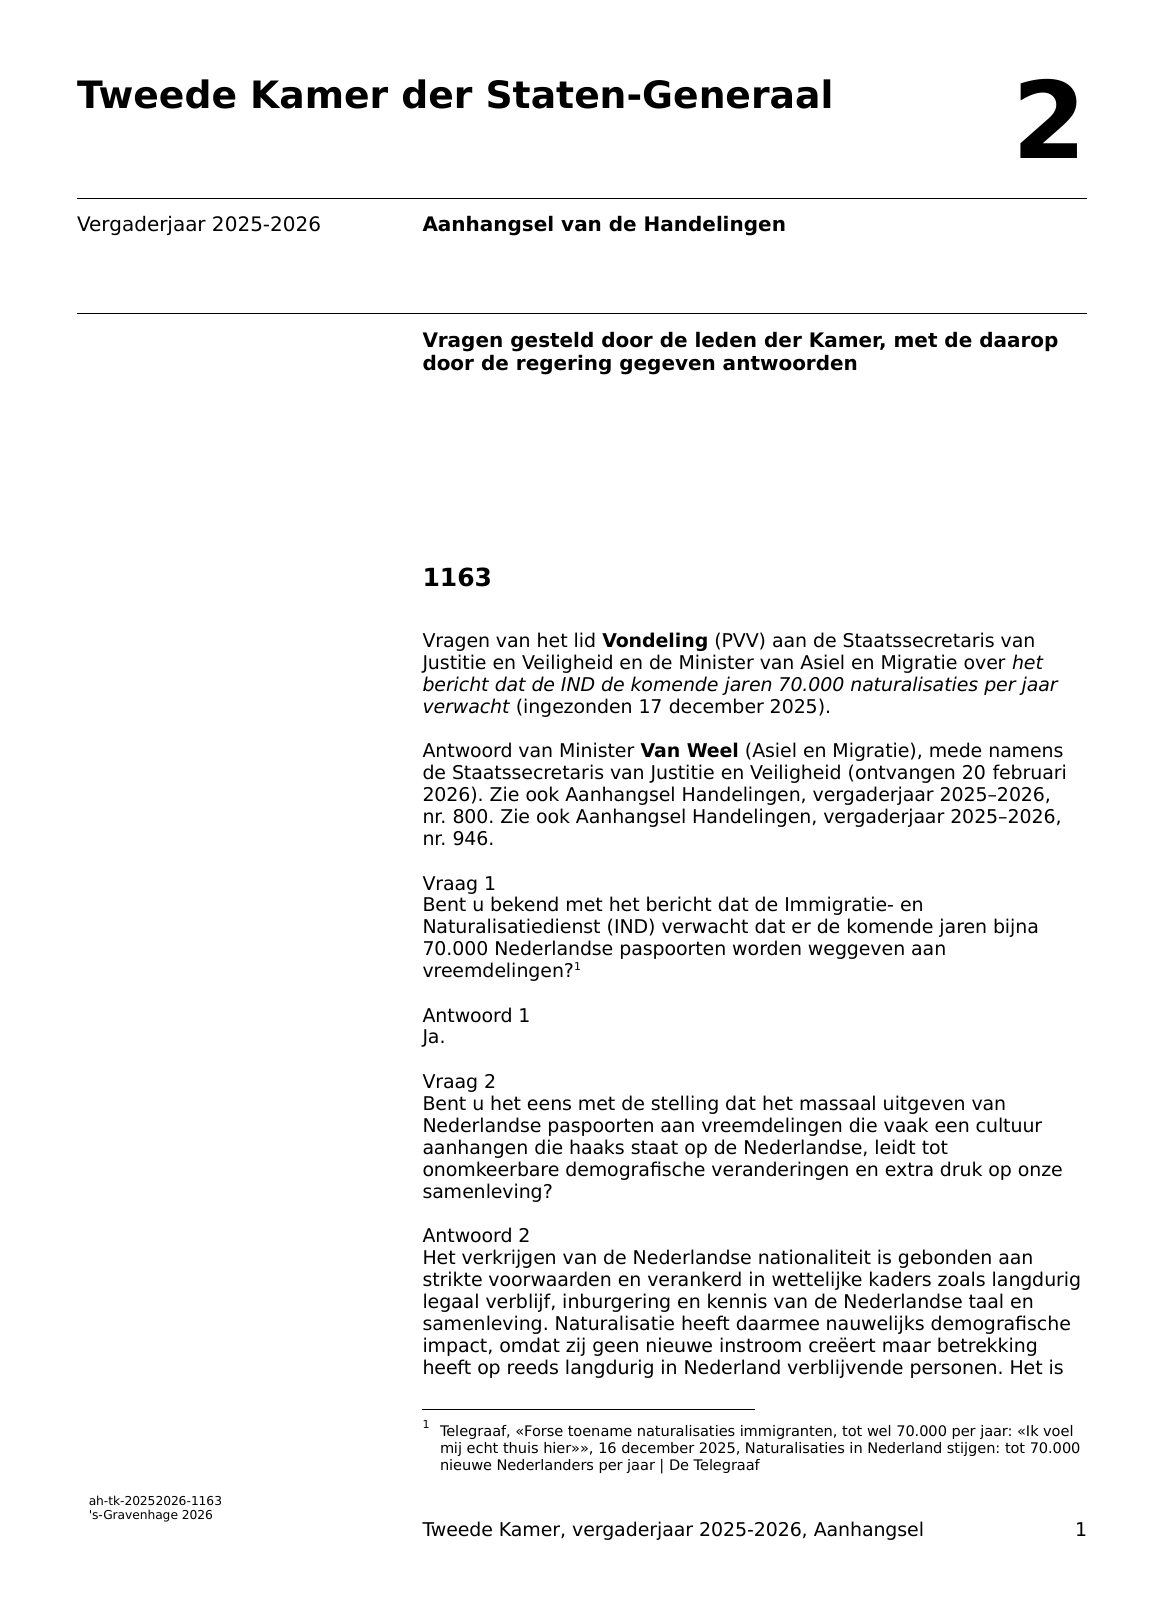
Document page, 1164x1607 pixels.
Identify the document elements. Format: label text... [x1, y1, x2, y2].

table_cell [77, 314, 422, 375]
text 's-Gravenhage 2026 [88, 1508, 323, 1522]
text Het verkrijgen van de Nederlandse nationaliteit is gebonden aan strikte voorwaarden en verankerd in wettelijke kaders zoals langdurig legaal verblijf, inburgering en kennis van de Nederlandse taal en samenleving. Naturalisatie heeft daarmee nauwelijks demografische impact, omdat zij geen nieuwe instroom creëert maar betrekking heeft op reeds langdurig in Nederland verblijvende personen. Het is [422, 1247, 1087, 1378]
table_cell Vragen gesteld door de leden der Kamer, met de daarop door de regering gegeven antwoorden [422, 314, 1087, 375]
text Vraag 1 [422, 872, 1087, 894]
table_cell Vergaderjaar 2025-2026 [77, 199, 422, 313]
text Antwoord 1 [422, 1004, 1087, 1026]
text Bent u het eens met de stelling dat het massaal uitgeven van Nederlandse paspoorten aan vreemdelingen die vaak een cultuur aanhangen die haaks staat op de Nederlandse, leidt tot onomkeerbare demografische veranderingen en extra druk op onze samenleving? [422, 1093, 1087, 1202]
text Ja. [422, 1026, 1087, 1048]
text 1163 [422, 563, 1087, 592]
table_header Tweede Kamer der Staten-Generaal [77, 59, 886, 198]
text Vragen van het lid Vondeling (PVV) aan de Staatssecretaris van Justitie en Veiligheid en de Minister van Asiel en Migratie over het bericht dat de IND de komende jaren 70.000 naturalisaties per jaar verwacht (ingezonden 17 december 2025). [422, 630, 1087, 718]
text Antwoord van Minister Van Weel (Asiel en Migratie), mede namens de Staatssecretaris van Justitie en Veiligheid (ontvangen 20 februari 2026). Zie ook Aanhangsel Handelingen, vergaderjaar 2025–2026, nr. 800. Zie ook Aanhangsel Handelingen, vergaderjaar 2025–2026, nr. 946. [422, 740, 1087, 850]
table_header 2 [886, 59, 1087, 198]
text Bent u bekend met het bericht dat de Immigratie- en Naturalisatiedienst (IND) verwacht dat er de komende jaren bijna 70.000 Nederlandse paspoorten worden weggeven aan vreemdelingen? [422, 894, 1087, 982]
text Telegraaf, «Forse toename naturalisaties immigranten, tot wel 70.000 per jaar: «Ik voel mij echt thuis hier»», 16 december 2025, Naturalisaties in Nederland stijgen: tot 70.000 nieuwe Nederlanders per jaar | De Telegraaf [422, 1418, 1087, 1474]
text Vraag 2 [422, 1071, 1087, 1093]
text Antwoord 2 [422, 1225, 1087, 1247]
text ah-tk-20252026-1163 [88, 1494, 323, 1508]
table_cell Aanhangsel van de Handelingen [422, 199, 1087, 313]
